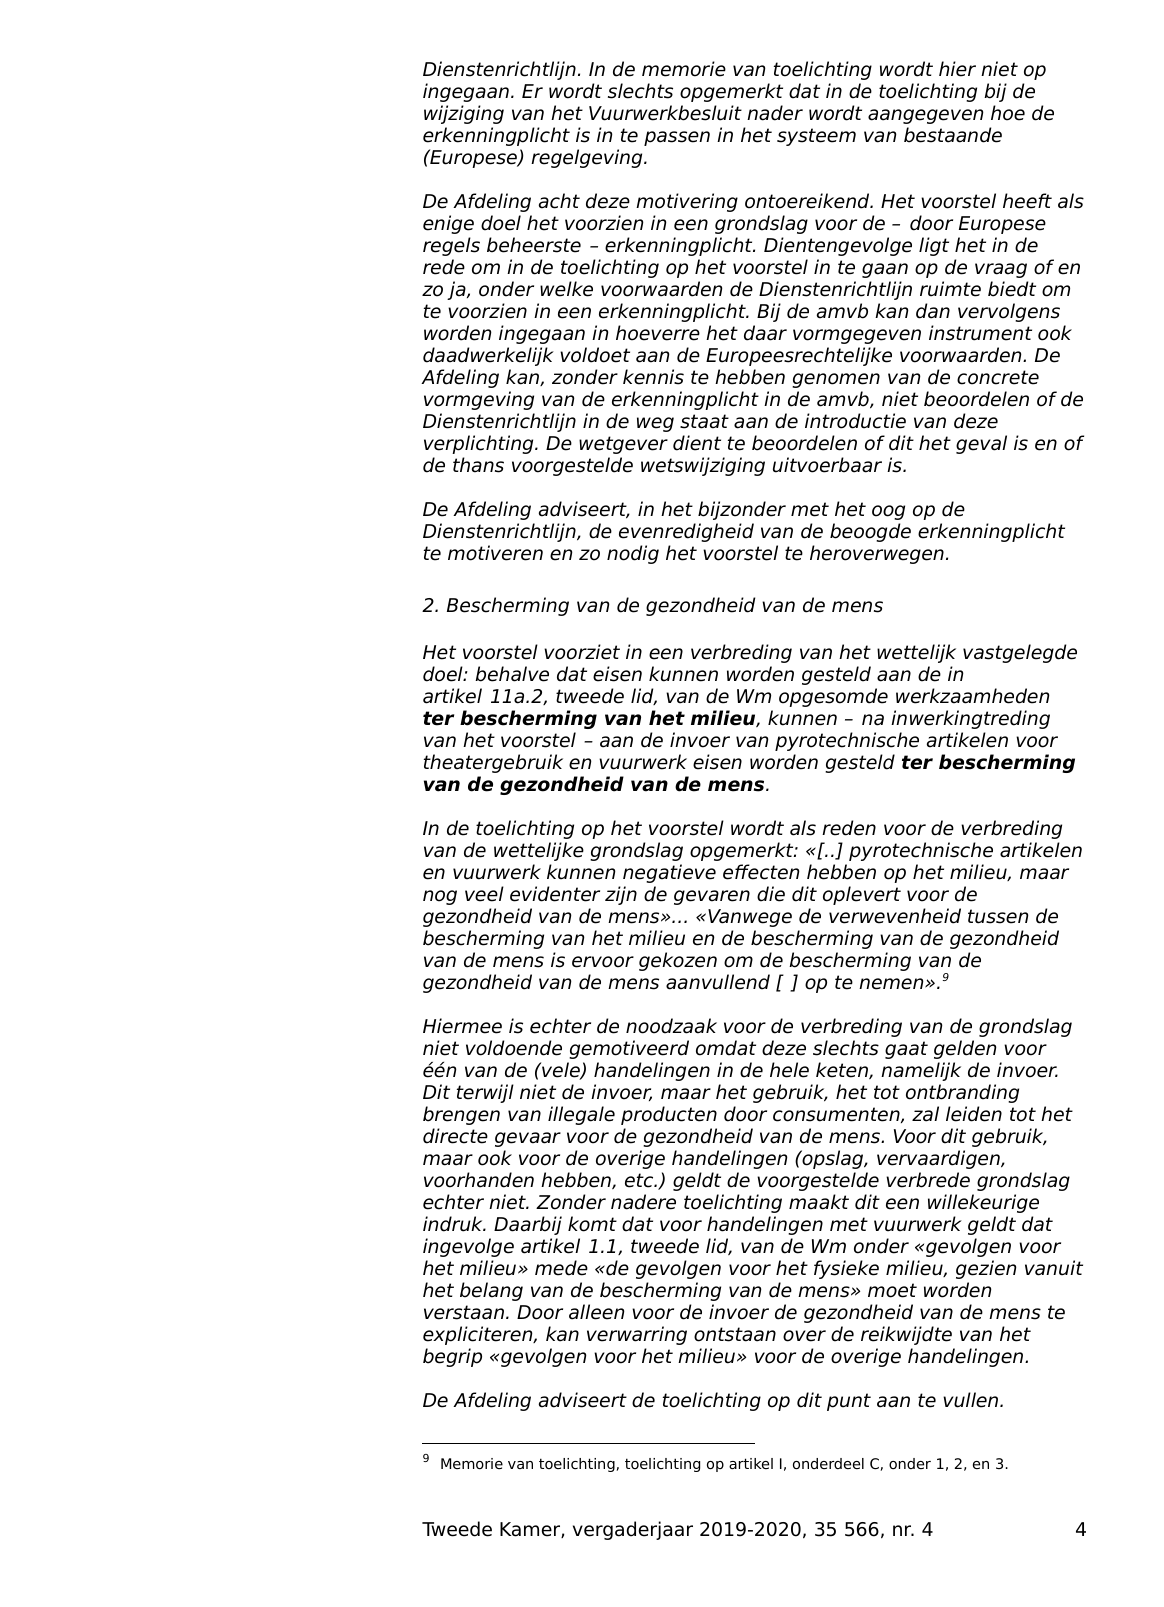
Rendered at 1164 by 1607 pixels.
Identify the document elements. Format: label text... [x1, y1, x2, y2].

text In de toelichting op het voorstel wordt als reden voor de verbreding van de wettelijke grondslag opgemerkt: «[..] pyrotechnische artikelen en vuurwerk kunnen negatieve effecten hebben op het milieu, maar nog veel evidenter zijn de gevaren die dit oplevert voor de gezondheid van de mens»... «Vanwege de verwevenheid tussen de bescherming van het milieu en de bescherming van de gezondheid van de mens is ervoor gekozen om de bescherming van de gezondheid van de mens aanvullend [ ] op te nemen». [422, 818, 1087, 994]
text De Afdeling adviseert de toelichting op dit punt aan te vullen. [422, 1390, 1087, 1412]
text Memorie van toelichting, toelichting op artikel I, onderdeel C, onder 1, 2, en 3. [422, 1452, 1087, 1474]
subtitle 2. Bescherming van de gezondheid van de mens [422, 595, 1087, 617]
text Dienstenrichtlijn. In de memorie van toelichting wordt hier niet op ingegaan. Er wordt slechts opgemerkt dat in de toelichting bij de wijziging van het Vuurwerkbesluit nader wordt aangegeven hoe de erkenningplicht is in te passen in het systeem van bestaande (Europese) regelgeving. [422, 59, 1087, 169]
text Het voorstel voorziet in een verbreding van het wettelijk vastgelegde doel: behalve dat eisen kunnen worden gesteld aan de in artikel 11a.2, tweede lid, van de Wm opgesomde werkzaamheden ter bescherming van het milieu, kunnen – na inwerkingtreding van het voorstel – aan de invoer van pyrotechnische artikelen voor theatergebruik en vuurwerk eisen worden gesteld ter bescherming van de gezondheid van de mens. [422, 642, 1087, 796]
text De Afdeling adviseert, in het bijzonder met het oog op de Dienstenrichtlijn, de evenredigheid van de beoogde erkenningplicht te motiveren en zo nodig het voorstel te heroverwegen. [422, 499, 1087, 565]
text Hiermee is echter de noodzaak voor de verbreding van de grondslag niet voldoende gemotiveerd omdat deze slechts gaat gelden voor één van de (vele) handelingen in de hele keten, namelijk de invoer. Dit terwijl niet de invoer, maar het gebruik, het tot ontbranding brengen van illegale producten door consumenten, zal leiden tot het directe gevaar voor de gezondheid van de mens. Voor dit gebruik, maar ook voor de overige handelingen (opslag, vervaardigen, voorhanden hebben, etc.) geldt de voorgestelde verbrede grondslag echter niet. Zonder nadere toelichting maakt dit een willekeurige indruk. Daarbij komt dat voor handelingen met vuurwerk geldt dat ingevolge artikel 1.1, tweede lid, van de Wm onder «gevolgen voor het milieu» mede «de gevolgen voor het fysieke milieu, gezien vanuit het belang van de bescherming van de mens» moet worden verstaan. Door alleen voor de invoer de gezondheid van de mens te expliciteren, kan verwarring ontstaan over de reikwijdte van het begrip «gevolgen voor het milieu» voor de overige handelingen. [422, 1016, 1087, 1368]
text De Afdeling acht deze motivering ontoereikend. Het voorstel heeft als enige doel het voorzien in een grondslag voor de – door Europese regels beheerste – erkenningplicht. Dientengevolge ligt het in de rede om in de toelichting op het voorstel in te gaan op de vraag of en zo ja, onder welke voorwaarden de Dienstenrichtlijn ruimte biedt om te voorzien in een erkenningplicht. Bij de amvb kan dan vervolgens worden ingegaan in hoeverre het daar vormgegeven instrument ook daadwerkelijk voldoet aan de Europeesrechtelijke voorwaarden. De Afdeling kan, zonder kennis te hebben genomen van de concrete vormgeving van de erkenningplicht in de amvb, niet beoordelen of de Dienstenrichtlijn in de weg staat aan de introductie van deze verplichting. De wetgever dient te beoordelen of dit het geval is en of de thans voorgestelde wetswijziging uitvoerbaar is. [422, 191, 1087, 477]
